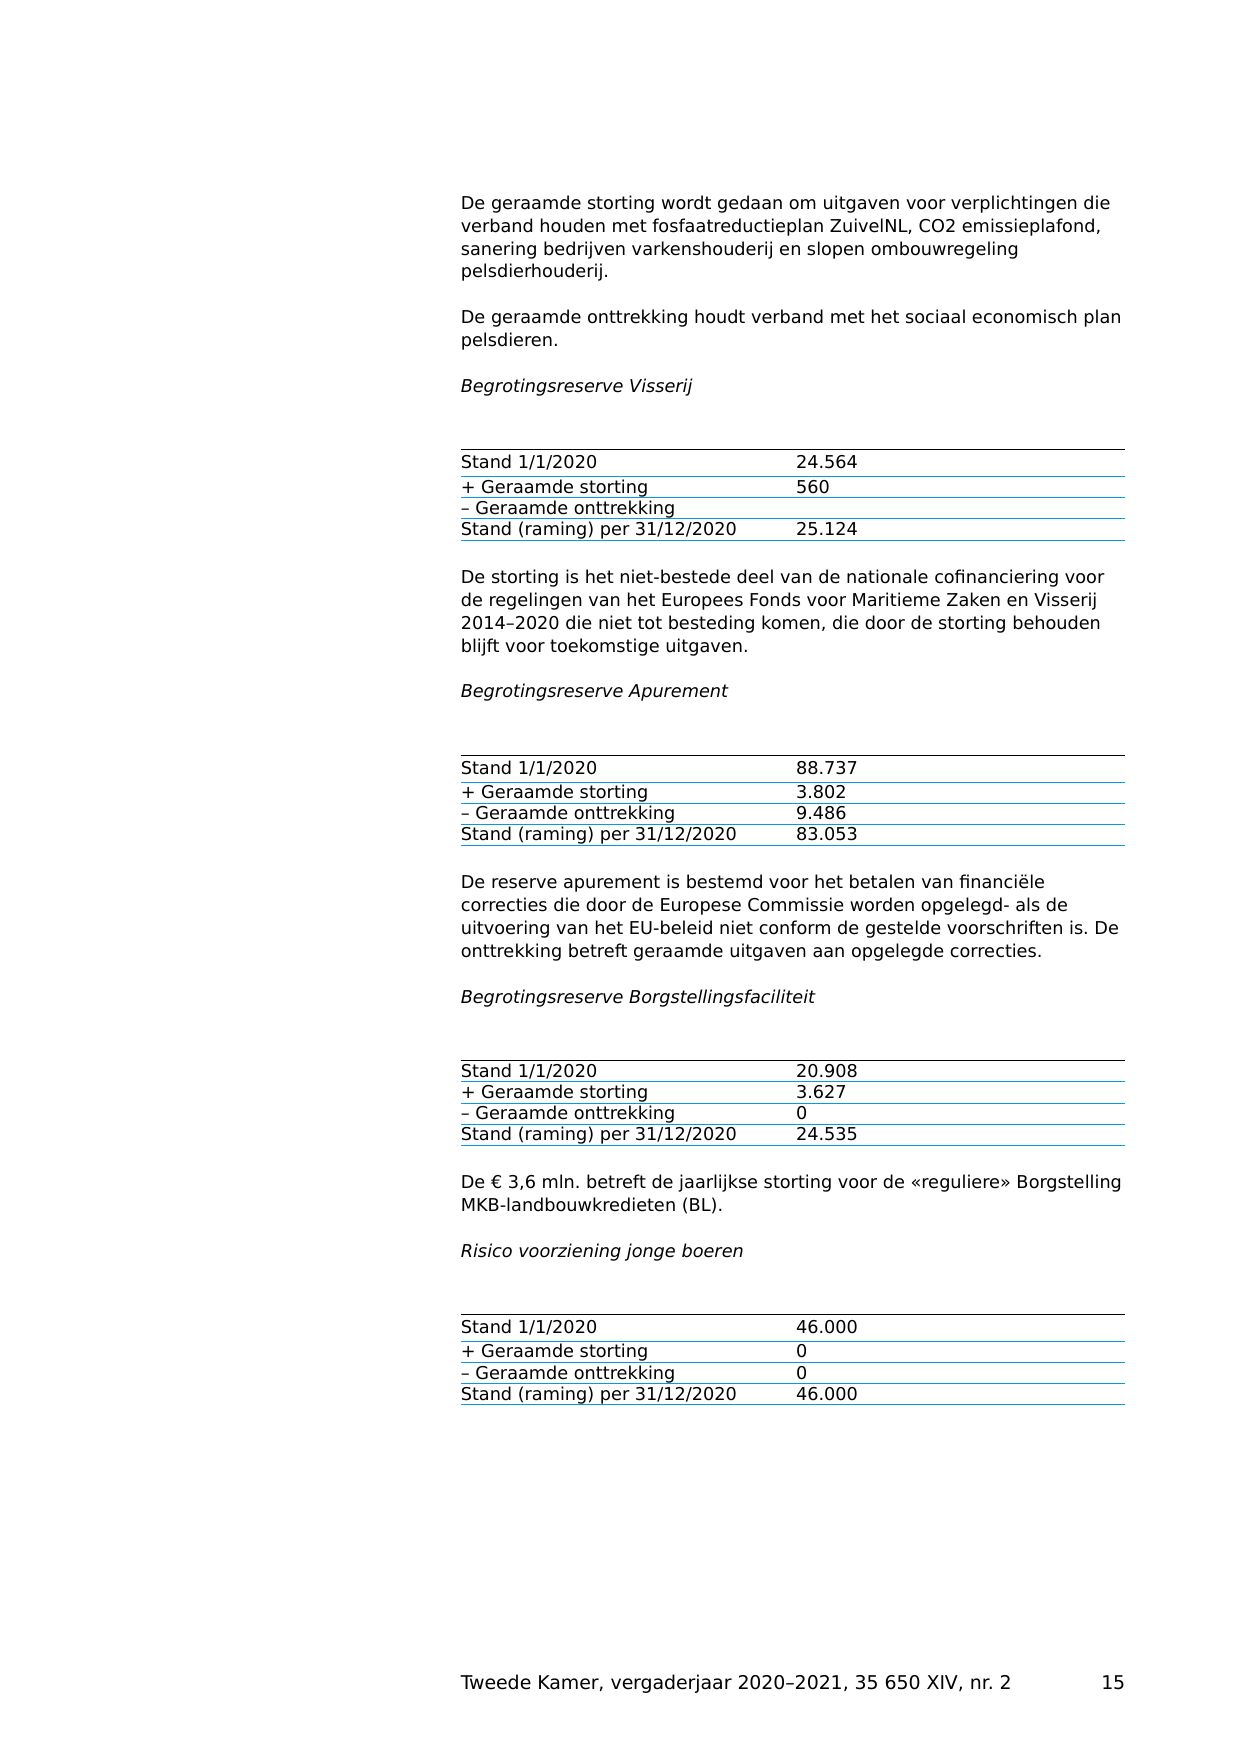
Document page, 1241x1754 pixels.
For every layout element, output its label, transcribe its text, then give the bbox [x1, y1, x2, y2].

table_cell + Geraamde storting [461, 477, 793, 497]
text De reserve apurement is bestemd voor het betalen van financiële correcties die door de Europese Commissie worden opgelegd- als de uitvoering van het EU-beleid niet conform de gestelde voorschriften is. De onttrekking betreft geraamde uitgaven aan opgelegde correcties. [461, 871, 1125, 962]
text De geraamde onttrekking houdt verband met het sociaal economisch plan pelsdieren. [461, 305, 1125, 351]
table_cell Stand 1/1/2020 [461, 756, 793, 782]
table_cell Stand (raming) per 31/12/2020 [461, 1384, 793, 1404]
table_cell – Geraamde onttrekking [461, 804, 793, 824]
table_cell [793, 498, 1125, 518]
table_cell Stand 1/1/2020 [461, 450, 793, 476]
table_cell 46.000 [793, 1384, 1125, 1404]
table_cell 560 [793, 477, 1125, 497]
table_cell + Geraamde storting [461, 1342, 793, 1362]
text De geraamde storting wordt gedaan om uitgaven voor verplichtingen die verband houden met fosfaatreductieplan ZuivelNL, CO2 emissieplafond, sanering bedrijven varkenshouderij en slopen ombouwregeling pelsdierhouderij. [461, 191, 1125, 282]
text De storting is het niet-bestede deel van de nationale cofinanciering voor de regelingen van het Europees Fonds voor Maritieme Zaken en Visserij 2014–2020 die niet tot besteding komen, die door de storting behouden blijft voor toekomstige uitgaven. [461, 565, 1125, 657]
table_cell 20.908 [793, 1061, 1125, 1081]
table_cell 25.124 [793, 519, 1125, 539]
table_cell 3.802 [793, 783, 1125, 803]
table_cell 24.535 [793, 1125, 1125, 1145]
table_cell 83.053 [793, 825, 1125, 845]
table_cell + Geraamde storting [461, 1082, 793, 1102]
table_cell Stand (raming) per 31/12/2020 [461, 825, 793, 845]
table_cell Stand 1/1/2020 [461, 1061, 793, 1081]
table_cell 0 [793, 1104, 1125, 1123]
table_cell – Geraamde onttrekking [461, 1104, 793, 1123]
table_cell 9.486 [793, 804, 1125, 824]
text Begrotingsreserve Visserij [461, 374, 1125, 397]
table_cell – Geraamde onttrekking [461, 498, 793, 518]
table_cell 0 [793, 1342, 1125, 1362]
text Begrotingsreserve Borgstellingsfaciliteit [461, 985, 1125, 1008]
table_header Tabel 2 [461, 1035, 1125, 1060]
table_cell 88.737 [793, 756, 1125, 782]
text Begrotingsreserve Apurement [461, 679, 1125, 702]
table_cell Stand (raming) per 31/12/2020 [461, 519, 793, 539]
table_cell 24.564 [793, 450, 1125, 476]
table_cell 3.627 [793, 1082, 1125, 1102]
text De € 3,6 mln. betreft de jaarlijkse storting voor de «reguliere» Borgstelling MKB-landbouwkredieten (BL). [461, 1170, 1125, 1216]
table_header Tabel 3 Bedragen x € 1.000 [461, 1289, 1125, 1314]
table_cell Stand 1/1/2020 [461, 1315, 793, 1341]
table_cell 0 [793, 1363, 1125, 1383]
text Risico voorziening jonge boeren [461, 1239, 1125, 1262]
table_cell Stand (raming) per 31/12/2020 [461, 1125, 793, 1145]
table_cell + Geraamde storting [461, 783, 793, 803]
table_cell – Geraamde onttrekking [461, 1363, 793, 1383]
table_header Bedragen x € 1.000 [461, 424, 1125, 449]
table_header Bedragen x € 1.000 [461, 730, 1125, 754]
table_cell 46.000 [793, 1315, 1125, 1341]
